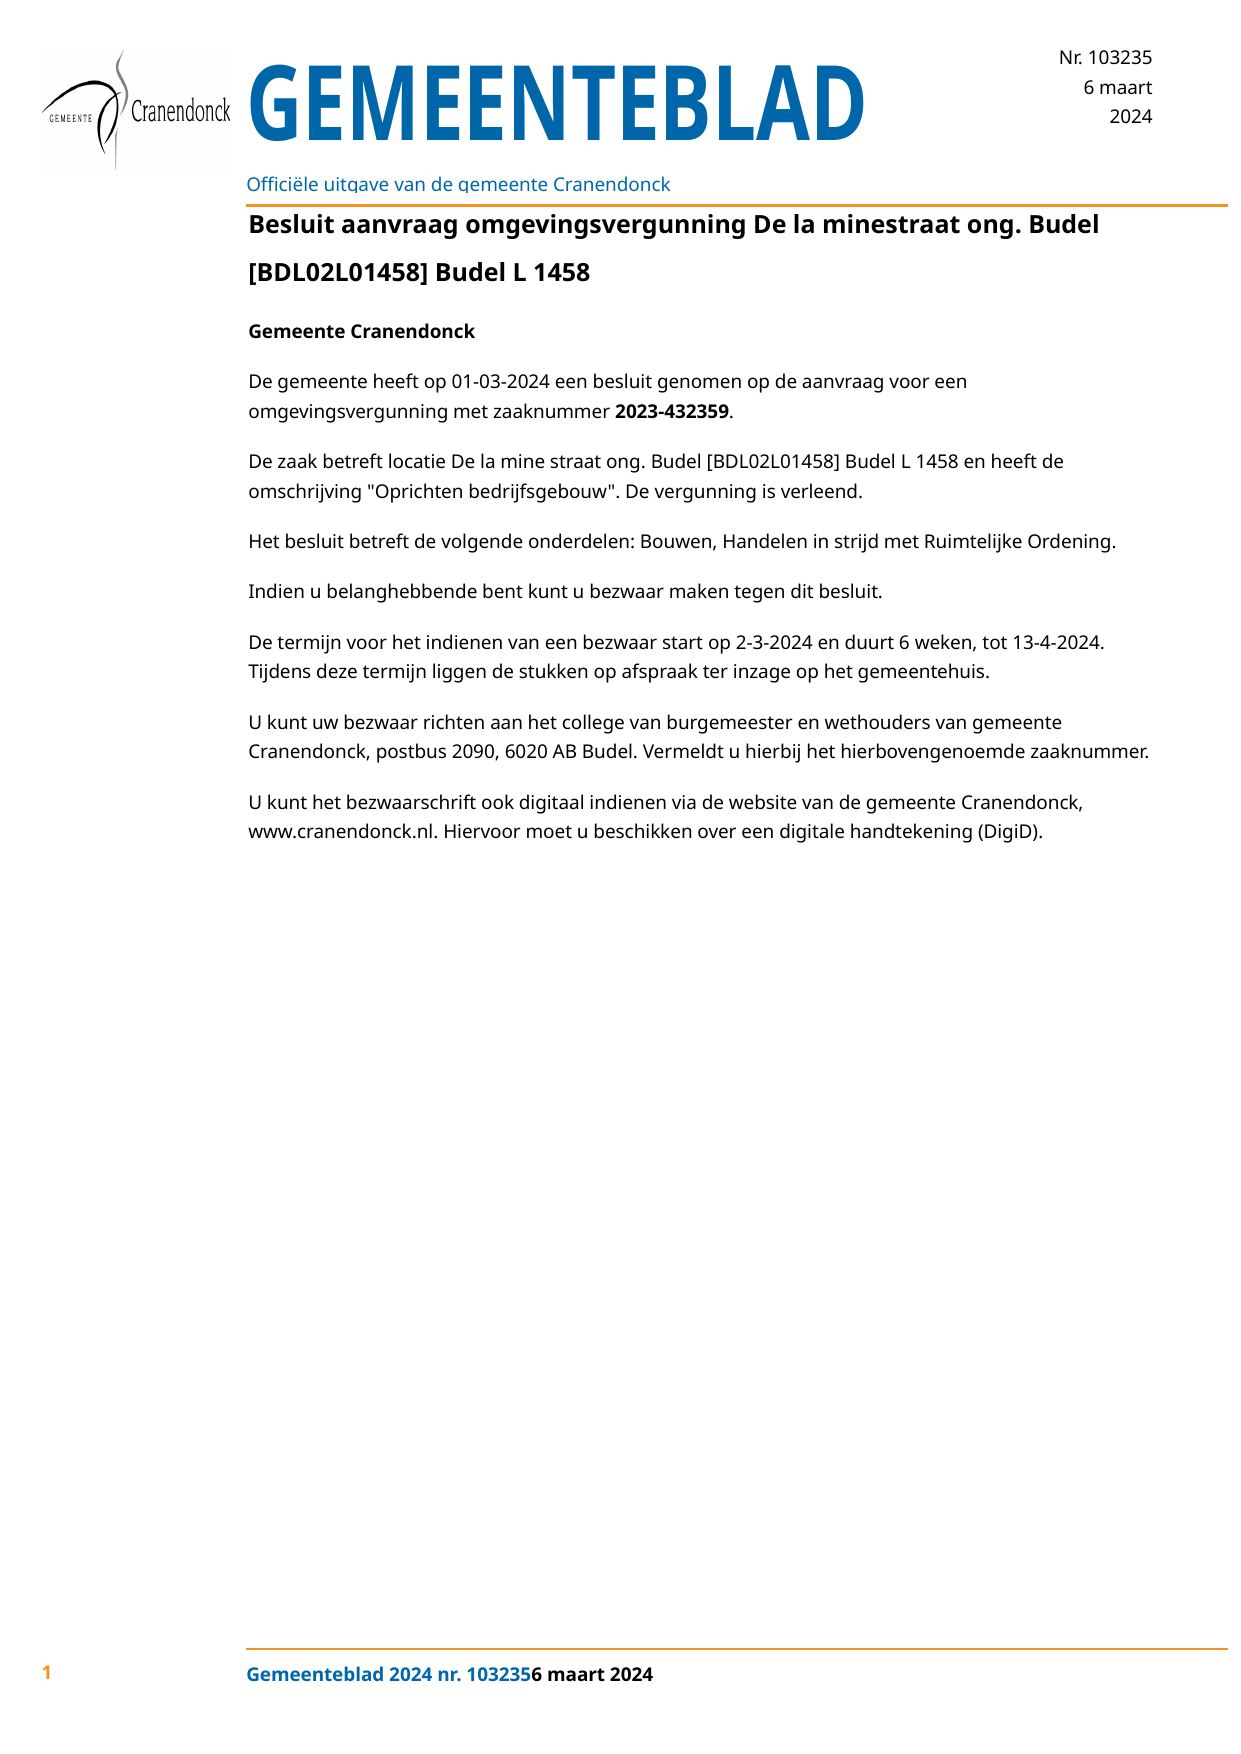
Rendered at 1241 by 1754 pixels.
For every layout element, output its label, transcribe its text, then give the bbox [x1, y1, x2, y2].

text De termijn voor het indienen van een bezwaar start op 2-3-2024 en duurt 6 weken, tot 13-4-2024. Tijdens deze termijn liggen de stukken op afspraak ter inzage op het gemeentehuis. [248, 629, 1152, 684]
text Het besluit betreft de volgende onderdelen: Bouwen, Handelen in strijd met Ruimtelijke Ordening. [248, 528, 1152, 554]
text De gemeente heeft op 01-03-2024 een besluit genomen op de aanvraag voor een omgevingsvergunning met zaaknummer 2023-432359. [248, 368, 1152, 424]
picture [41, 47, 231, 172]
text Besluit aanvraag omgevingsvergunning De la minestraat ong. Budel [BDL02L01458] Budel L 1458 [248, 207, 1152, 288]
text U kunt het bezwaarschrift ook digitaal indienen via de website van de gemeente Cranendonck, www.cranendonck.nl. Hiervoor moet u beschikken over een digitale handtekening (DigiD). [248, 789, 1152, 844]
text De zaak betreft locatie De la mine straat ong. Budel [BDL02L01458] Budel L 1458 en heeft de omschrijving "Oprichten bedrijfsgebouw". De vergunning is verleend. [248, 448, 1152, 504]
text U kunt uw bezwaar richten aan het college van burgemeester en wethouders van gemeente Cranendonck, postbus 2090, 6020 AB Budel. Vermeldt u hierbij het hierbovengenoemde zaaknummer. [248, 709, 1152, 764]
text Gemeente Cranendonck [248, 318, 1152, 344]
text Indien u belanghebbende bent kunt u bezwaar maken tegen dit besluit. [248, 579, 1152, 604]
